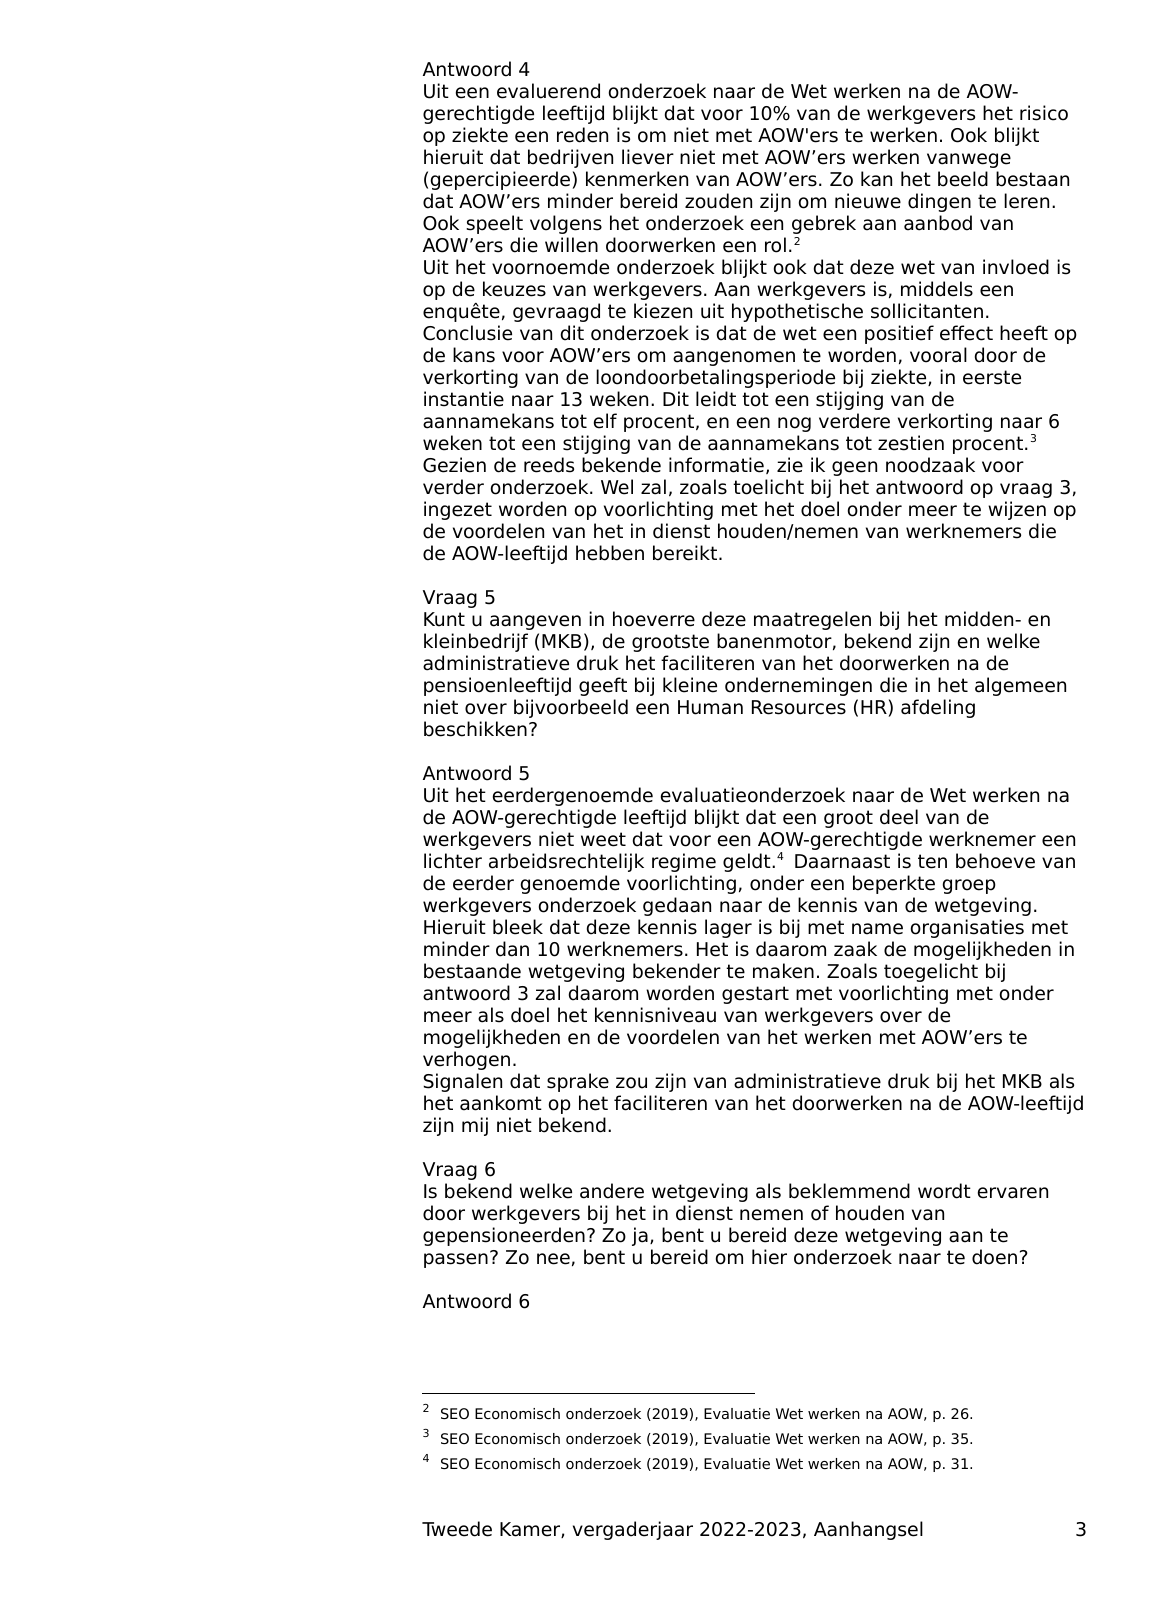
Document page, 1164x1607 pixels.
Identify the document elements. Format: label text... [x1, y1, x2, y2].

text Uit het eerdergenoemde evaluatieonderzoek naar de Wet werken na de AOW-gerechtigde leeftijd blijkt dat een groot deel van de werkgevers niet weet dat voor een AOW-gerechtigde werknemer een lichter arbeidsrechtelijk regime geldt. Daarnaast is ten behoeve van de eerder genoemde voorlichting, onder een beperkte groep werkgevers onderzoek gedaan naar de kennis van de wetgeving. Hieruit bleek dat deze kennis lager is bij met name organisaties met minder dan 10 werknemers. Het is daarom zaak de mogelijkheden in bestaande wetgeving bekender te maken. Zoals toegelicht bij antwoord 3 zal daarom worden gestart met voorlichting met onder meer als doel het kennisniveau van werkgevers over de mogelijkheden en de voordelen van het werken met AOW’ers te verhogen. [422, 785, 1087, 1071]
text Antwoord 6 [422, 1291, 1087, 1313]
text Vraag 5 [422, 587, 1087, 609]
text Kunt u aangeven in hoeverre deze maatregelen bij het midden- en kleinbedrijf (MKB), de grootste banenmotor, bekend zijn en welke administratieve druk het faciliteren van het doorwerken na de pensioenleeftijd geeft bij kleine ondernemingen die in het algemeen niet over bijvoorbeeld een Human Resources (HR) afdeling beschikken? [422, 609, 1087, 741]
text Vraag 6 [422, 1159, 1087, 1181]
text Uit een evaluerend onderzoek naar de Wet werken na de AOW-gerechtigde leeftijd blijkt dat voor 10% van de werkgevers het risico op ziekte een reden is om niet met AOW'ers te werken. Ook blijkt hieruit dat bedrijven liever niet met AOW’ers werken vanwege (gepercipieerde) kenmerken van AOW’ers. Zo kan het beeld bestaan dat AOW’ers minder bereid zouden zijn om nieuwe dingen te leren. Ook speelt volgens het onderzoek een gebrek aan aanbod van AOW’ers die willen doorwerken een rol. [422, 81, 1087, 257]
text Uit het voornoemde onderzoek blijkt ook dat deze wet van invloed is op de keuzes van werkgevers. Aan werkgevers is, middels een enquête, gevraagd te kiezen uit hypothetische sollicitanten. Conclusie van dit onderzoek is dat de wet een positief effect heeft op de kans voor AOW’ers om aangenomen te worden, vooral door de verkorting van de loondoorbetalingsperiode bij ziekte, in eerste instantie naar 13 weken. Dit leidt tot een stijging van de aannamekans tot elf procent, en een nog verdere verkorting naar 6 weken tot een stijging van de aannamekans tot zestien procent. Gezien de reeds bekende informatie, zie ik geen noodzaak voor verder onderzoek. Wel zal, zoals toelicht bij het antwoord op vraag 3, ingezet worden op voorlichting met het doel onder meer te wijzen op de voordelen van het in dienst houden/nemen van werknemers die de AOW-leeftijd hebben bereikt. [422, 257, 1087, 564]
text SEO Economisch onderzoek (2019), Evaluatie Wet werken na AOW, p. 31. [422, 1452, 1087, 1474]
text Is bekend welke andere wetgeving als beklemmend wordt ervaren door werkgevers bij het in dienst nemen of houden van gepensioneerden? Zo ja, bent u bereid deze wetgeving aan te passen? Zo nee, bent u bereid om hier onderzoek naar te doen? [422, 1181, 1087, 1268]
text Antwoord 5 [422, 763, 1087, 785]
text SEO Economisch onderzoek (2019), Evaluatie Wet werken na AOW, p. 35. [422, 1427, 1087, 1449]
text SEO Economisch onderzoek (2019), Evaluatie Wet werken na AOW, p. 26. [422, 1402, 1087, 1424]
text Antwoord 4 [422, 59, 1087, 81]
text Signalen dat sprake zou zijn van administratieve druk bij het MKB als het aankomt op het faciliteren van het doorwerken na de AOW-leeftijd zijn mij niet bekend. [422, 1071, 1087, 1136]
